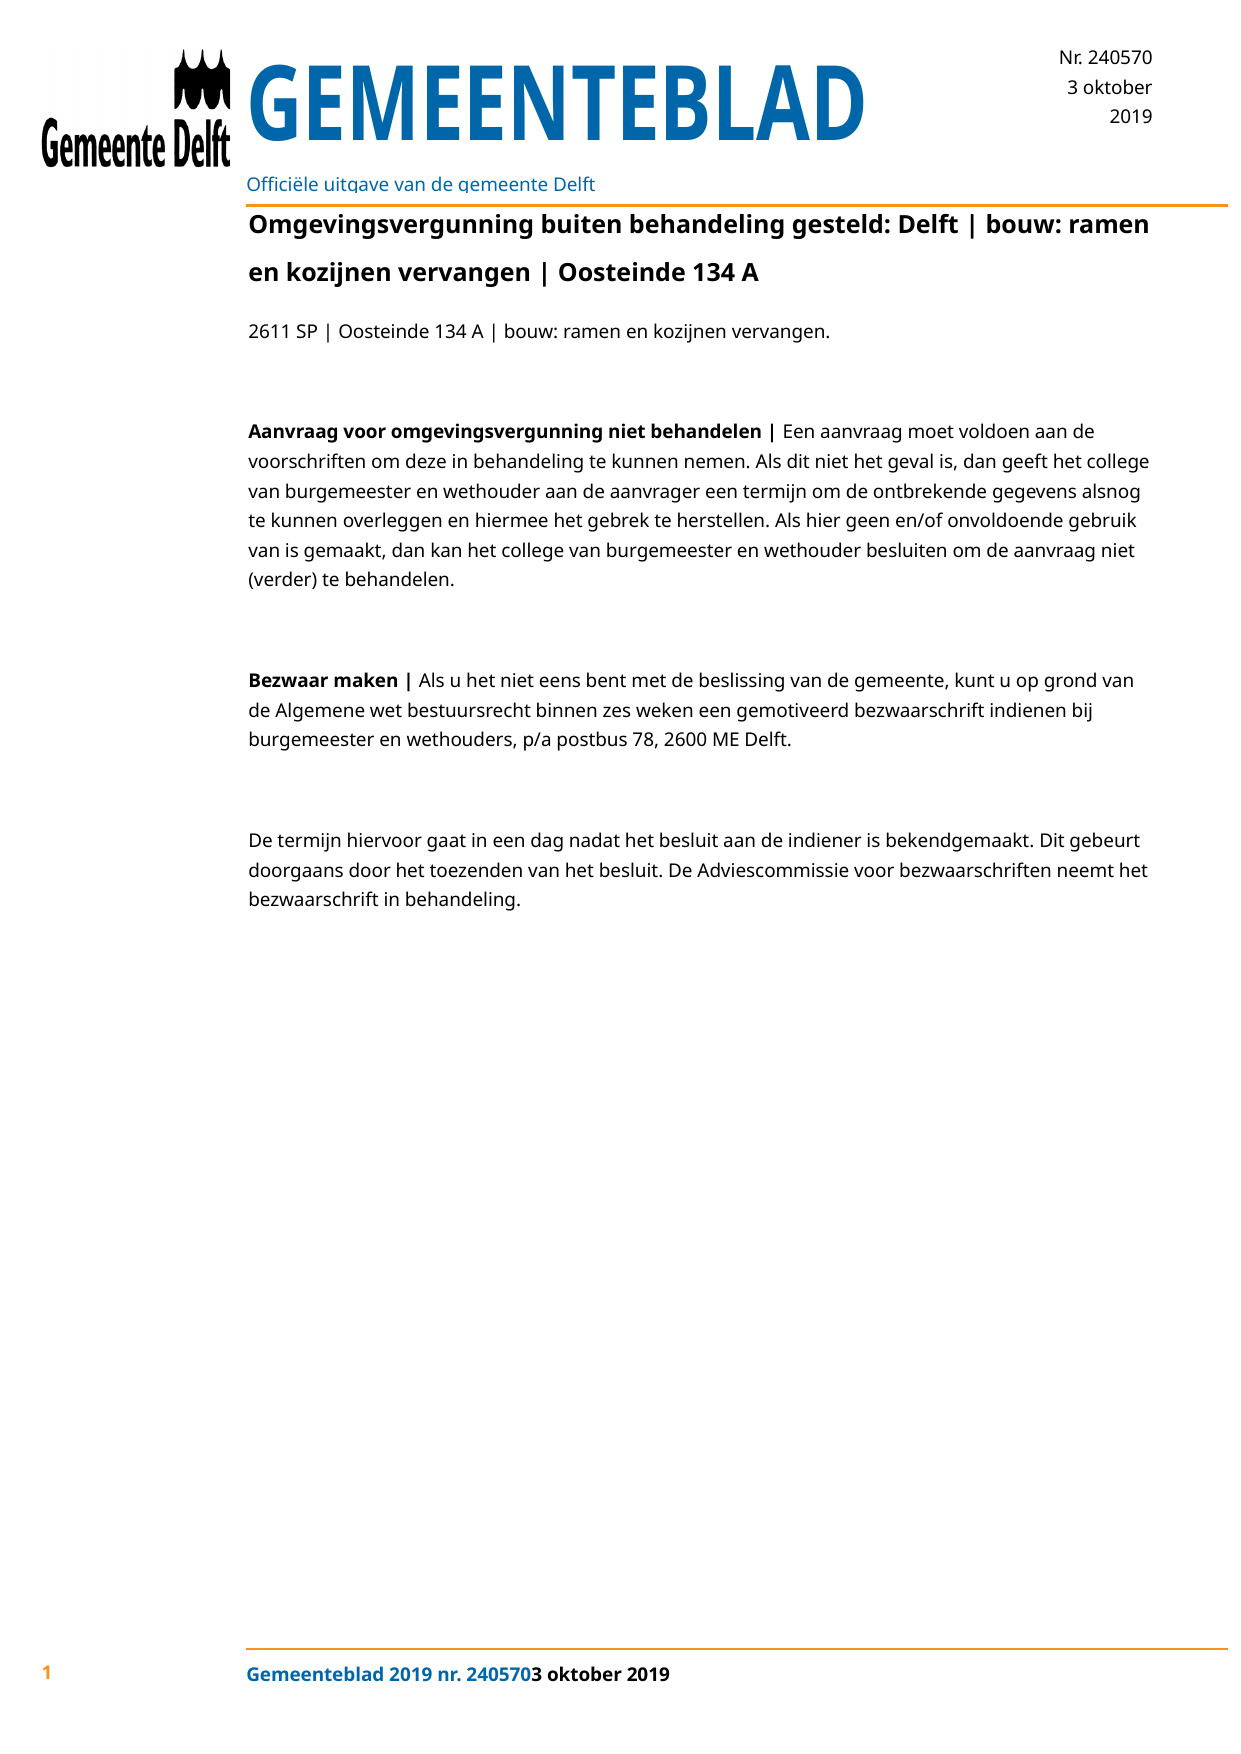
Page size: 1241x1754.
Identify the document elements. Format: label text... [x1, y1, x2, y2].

text Omgevingsvergunning buiten behandeling gesteld: Delft | bouw: ramen en kozijnen vervangen | Oosteinde 134 A [248, 207, 1152, 288]
text De termijn hiervoor gaat in een dag nadat het besluit aan de indiener is bekendgemaakt. Dit gebeurt doorgaans door het toezenden van het besluit. De Adviescommissie voor bezwaarschriften neemt het bezwaarschrift in behandeling. [248, 827, 1152, 912]
text 2611 SP | Oosteinde 134 A | bouw: ramen en kozijnen vervangen. [248, 318, 1152, 344]
text Bezwaar maken | Als u het niet eens bent met de beslissing van de gemeente, kunt u op grond van de Algemene wet bestuursrecht binnen zes weken een gemotiveerd bezwaarschrift indienen bij burgemeester en wethouders, p/a postbus 78, 2600 ME Delft. [248, 667, 1152, 752]
picture [41, 47, 231, 172]
text Aanvraag voor omgevingsvergunning niet behandelen | Een aanvraag moet voldoen aan de voorschriften om deze in behandeling te kunnen nemen. Als dit niet het geval is, dan geeft het college van burgemeester en wethouder aan de aanvrager een termijn om de ontbrekende gegevens alsnog te kunnen overleggen en hiermee het gebrek te herstellen. Als hier geen en/of onvoldoende gebruik van is gemaakt, dan kan het college van burgemeester en wethouder besluiten om de aanvraag niet (verder) te behandelen. [248, 419, 1152, 592]
